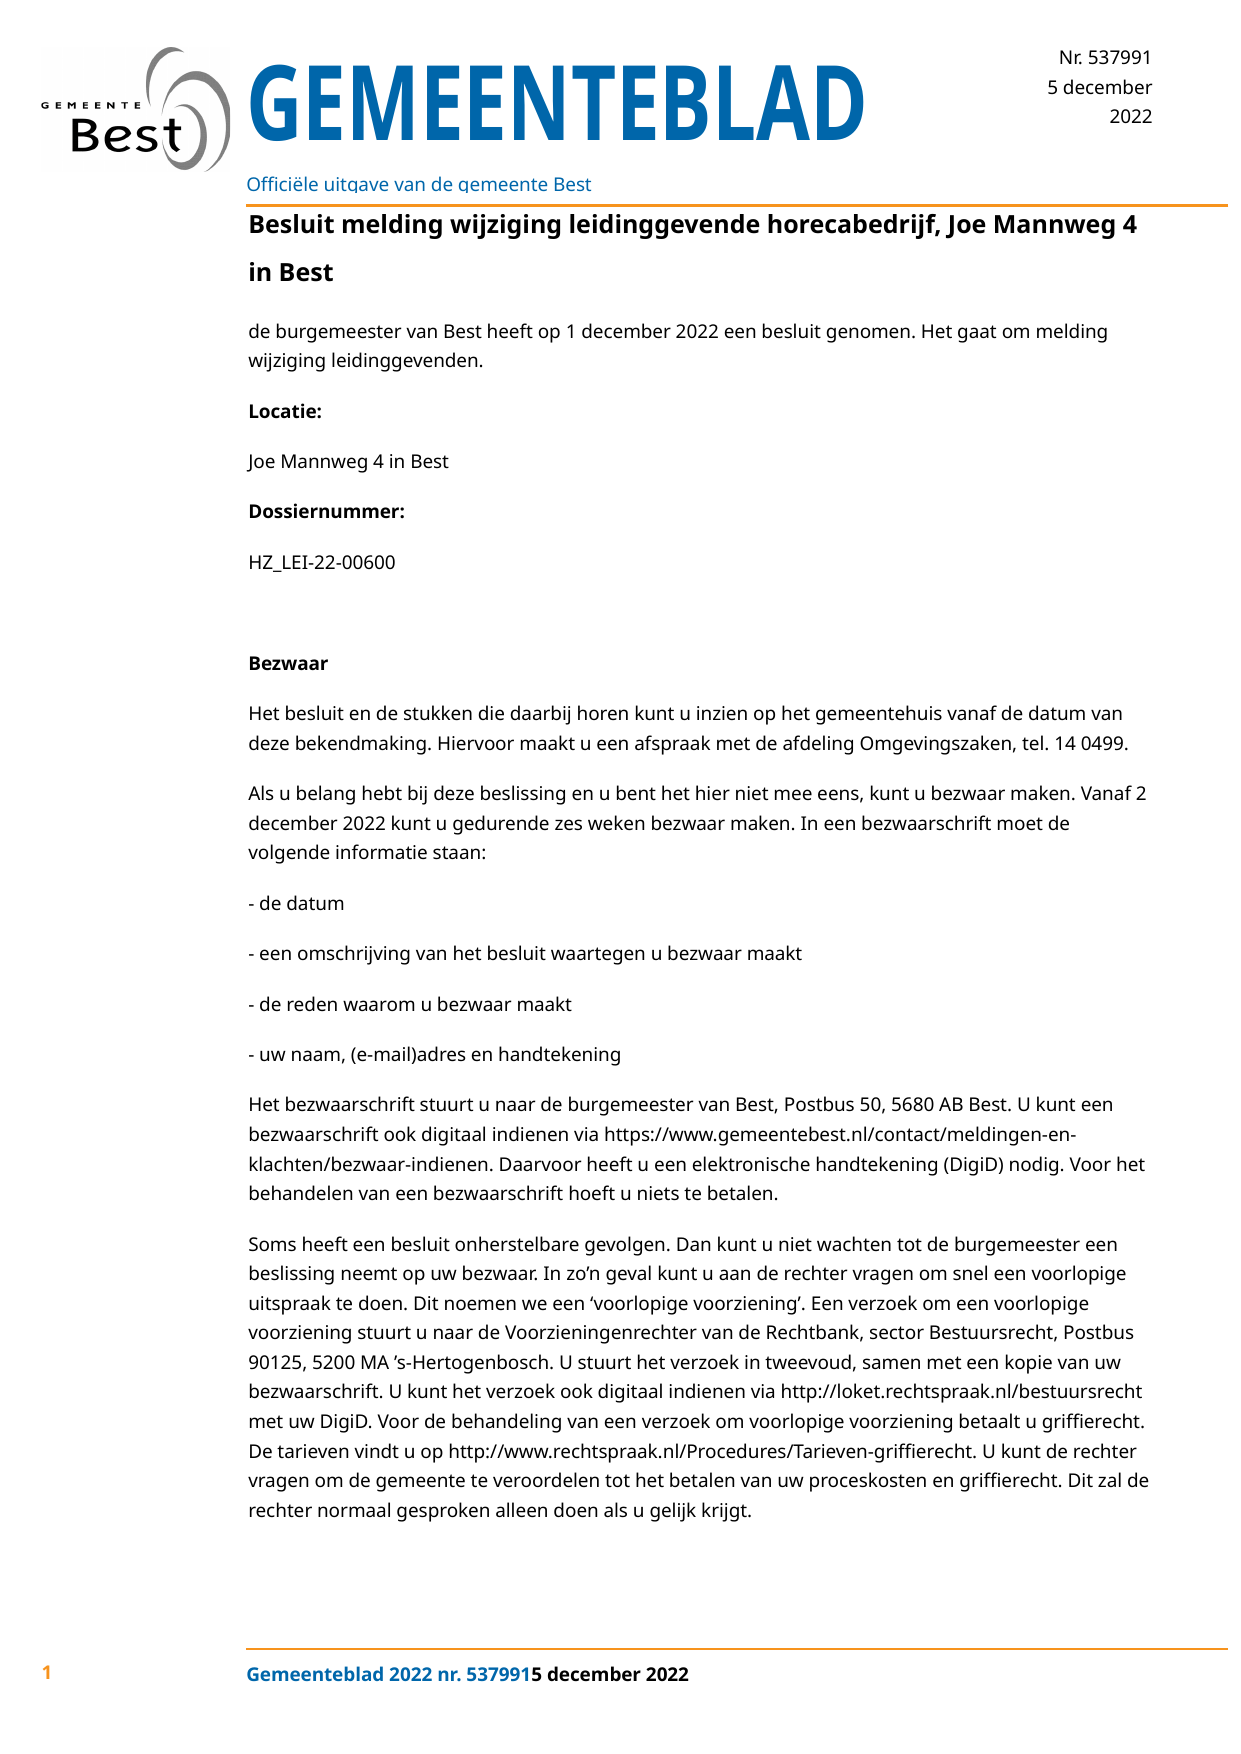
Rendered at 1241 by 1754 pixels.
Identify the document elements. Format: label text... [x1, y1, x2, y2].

text Dossiernummer: [248, 499, 1152, 524]
text - een omschrijving van het besluit waartegen u bezwaar maakt [248, 940, 1152, 966]
text - de reden waarom u bezwaar maakt [248, 991, 1152, 1017]
text Bezwaar [248, 650, 1152, 676]
text Het besluit en de stukken die daarbij horen kunt u inzien op het gemeentehuis vanaf de datum van deze bekendmaking. Hiervoor maakt u een afspraak met de afdeling Omgevingszaken, tel. 14 0499. [248, 700, 1152, 756]
text Besluit melding wijziging leidinggevende horecabedrijf, Joe Mannweg 4 in Best [248, 207, 1152, 288]
text - uw naam, (e-mail)adres en handtekening [248, 1041, 1152, 1067]
text HZ_LEI-22-00600 [248, 549, 1152, 575]
text Als u belang hebt bij deze beslissing en u bent het hier niet mee eens, kunt u bezwaar maken. Vanaf 2 december 2022 kunt u gedurende zes weken bezwaar maken. In een bezwaarschrift moet de volgende informatie staan: [248, 780, 1152, 865]
picture [41, 47, 231, 172]
text Soms heeft een besluit onherstelbare gevolgen. Dan kunt u niet wachten tot de burgemeester een beslissing neemt op uw bezwaar. In zo’n geval kunt u aan de rechter vragen om snel een voorlopige uitspraak te doen. Dit noemen we een ‘voorlopige voorziening’. Een verzoek om een voorlopige voorziening stuurt u naar de Voorzieningenrechter van de Rechtbank, sector Bestuursrecht, Postbus 90125, 5200 MA ’s-Hertogenbosch. U stuurt het verzoek in tweevoud, samen met een kopie van uw bezwaarschrift. U kunt het verzoek ook digitaal indienen via http://loket.rechtspraak.nl/bestuursrecht met uw DigiD. Voor de behandeling van een verzoek om voorlopige voorziening betaalt u griffierecht. De tarieven vindt u op http://www.rechtspraak.nl/Procedures/Tarieven-griffierecht. U kunt de rechter vragen om de gemeente te veroordelen tot het betalen van uw proceskosten en griffierecht. Dit zal de rechter normaal gesproken alleen doen als u gelijk krijgt. [248, 1231, 1152, 1523]
text de burgemeester van Best heeft op 1 december 2022 een besluit genomen. Het gaat om melding wijziging leidinggevenden. [248, 318, 1152, 373]
text Joe Mannweg 4 in Best [248, 448, 1152, 474]
text - de datum [248, 890, 1152, 916]
text Locatie: [248, 398, 1152, 424]
text Het bezwaarschrift stuurt u naar de burgemeester van Best, Postbus 50, 5680 AB Best. U kunt een bezwaarschrift ook digitaal indienen via https://www.gemeentebest.nl/contact/meldingen-en-klachten/bezwaar-indienen. Daarvoor heeft u een elektronische handtekening (DigiD) nodig. Voor het behandelen van een bezwaarschrift hoeft u niets te betalen. [248, 1092, 1152, 1206]
